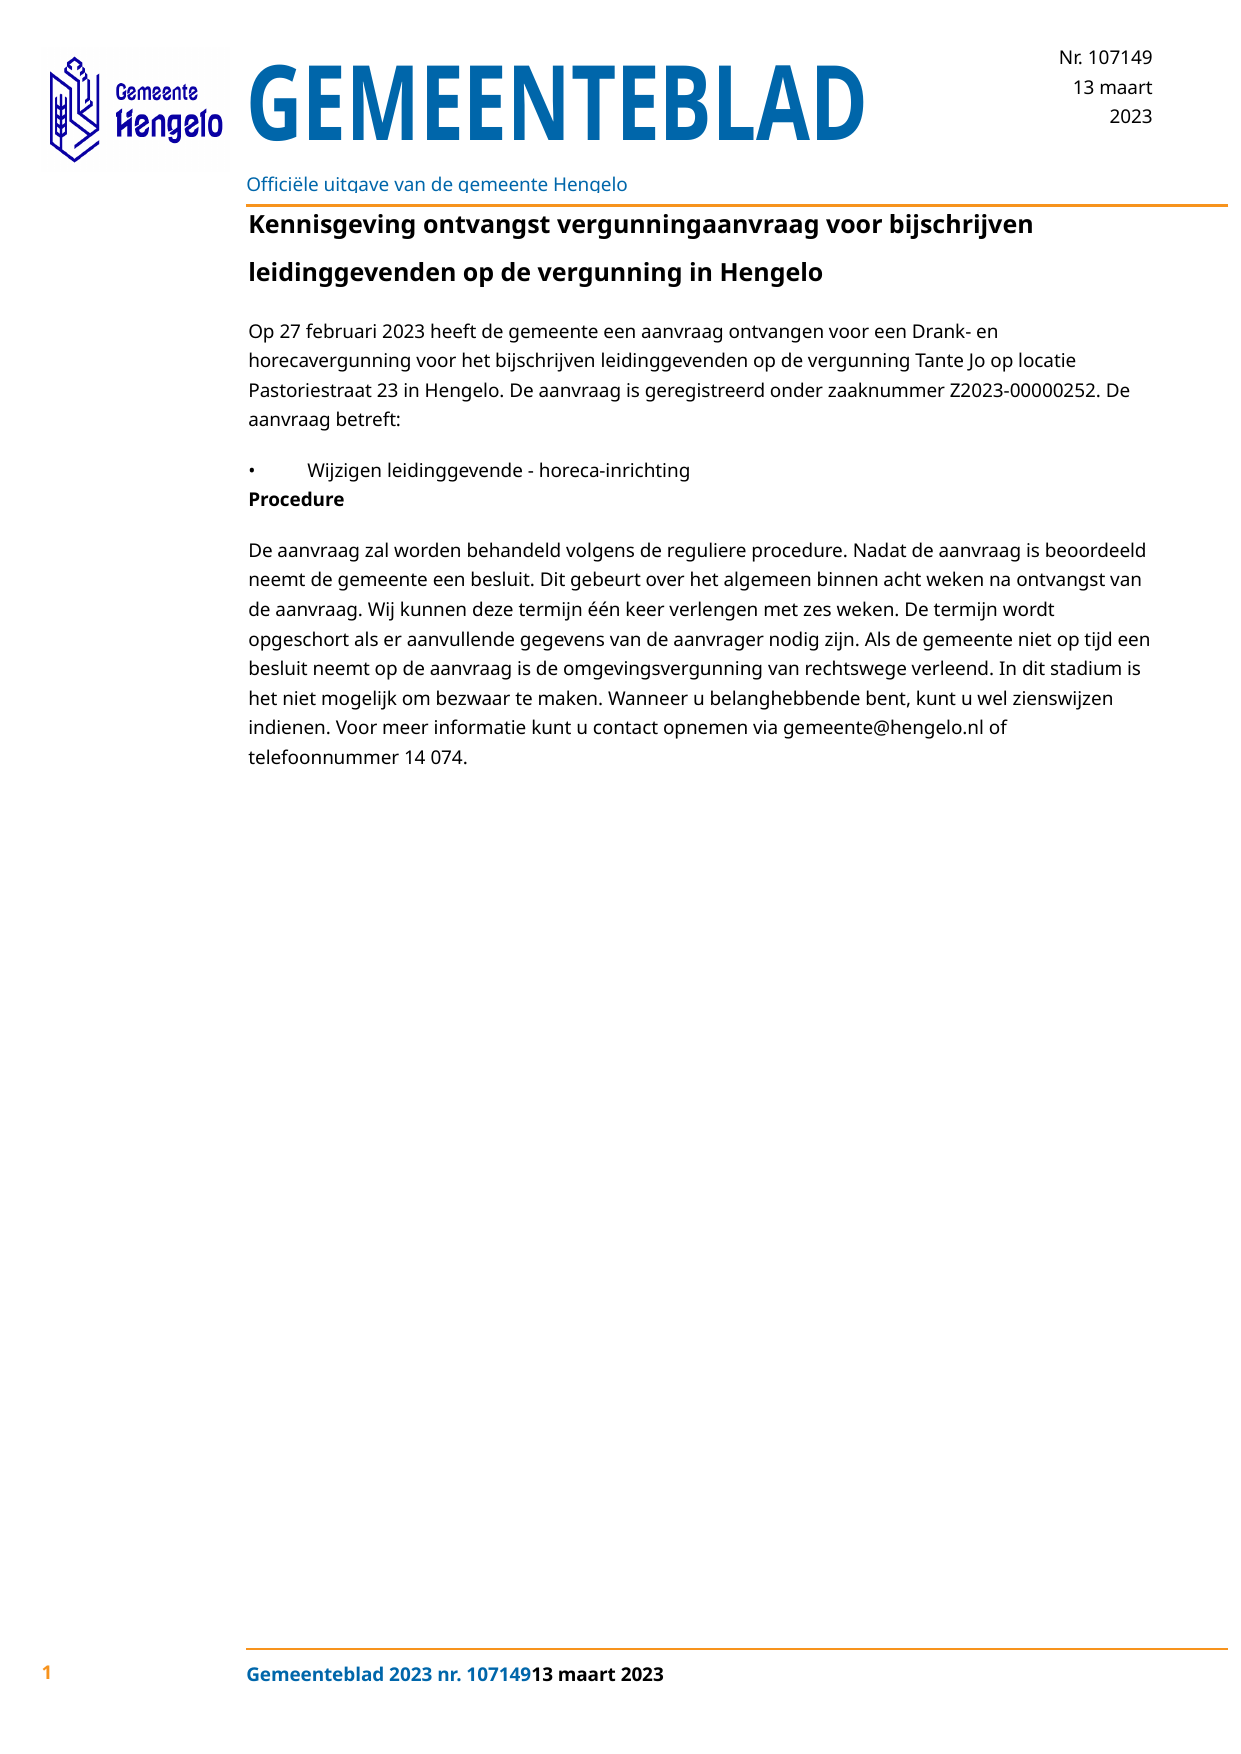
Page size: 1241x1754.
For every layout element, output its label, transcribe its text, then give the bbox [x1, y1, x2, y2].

text Op 27 februari 2023 heeft de gemeente een aanvraag ontvangen voor een Drank- en horecavergunning voor het bijschrijven leidinggevenden op de vergunning Tante Jo op locatie Pastoriestraat 23 in Hengelo. De aanvraag is geregistreerd onder zaaknummer Z2023-00000252. De aanvraag betreft: [248, 318, 1152, 432]
text Kennisgeving ontvangst vergunningaanvraag voor bijschrijven leidinggevenden op de vergunning in Hengelo [248, 207, 1152, 288]
list Wijzigen leidinggevende - horeca-inrichting [248, 457, 1152, 483]
text Procedure [248, 487, 1152, 512]
text De aanvraag zal worden behandeld volgens de reguliere procedure. Nadat de aanvraag is beoordeeld neemt de gemeente een besluit. Dit gebeurt over het algemeen binnen acht weken na ontvangst van de aanvraag. Wij kunnen deze termijn één keer verlengen met zes weken. De termijn wordt opgeschort als er aanvullende gegevens van de aanvrager nodig zijn. Als de gemeente niet op tijd een besluit neemt op de aanvraag is de omgevingsvergunning van rechtswege verleend. In dit stadium is het niet mogelijk om bezwaar te maken. Wanneer u belanghebbende bent, kunt u wel zienswijzen indienen. Voor meer informatie kunt u contact opnemen via gemeente@hengelo.nl of telefoonnummer 14 074. [248, 537, 1152, 770]
picture [41, 47, 231, 172]
